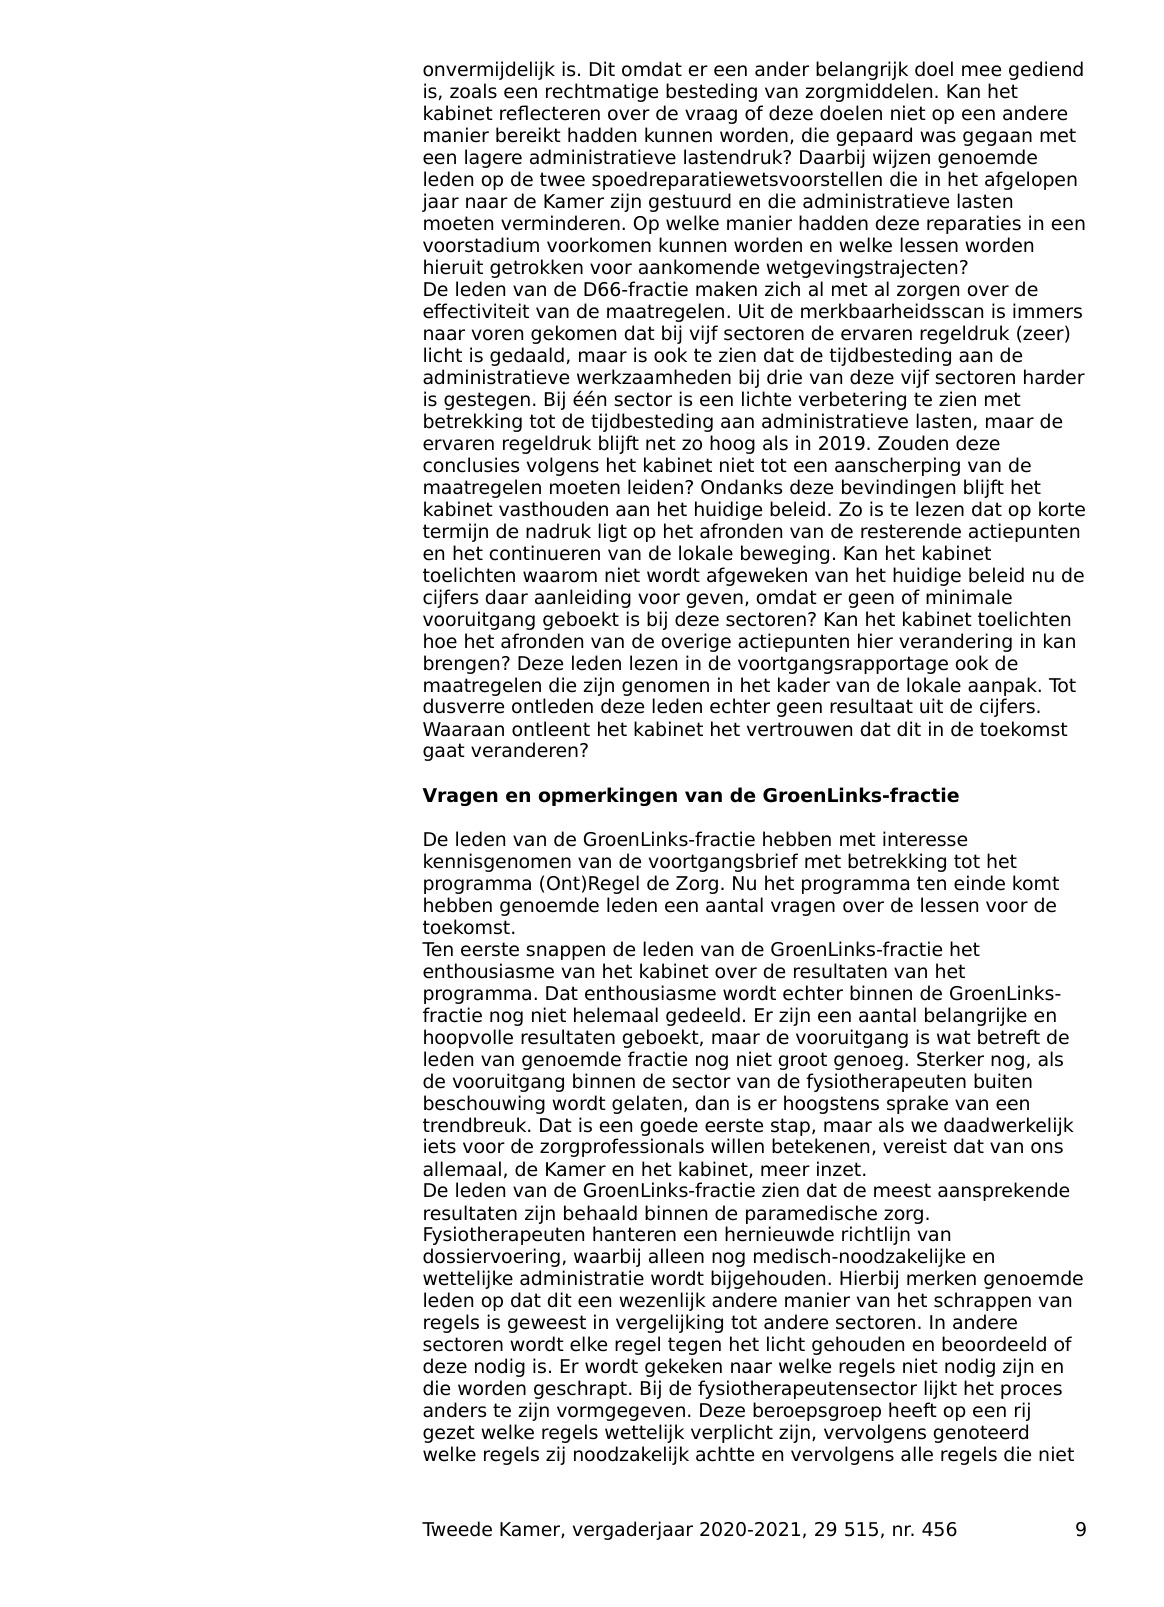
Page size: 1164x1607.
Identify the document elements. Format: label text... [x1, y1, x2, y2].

text Ten eerste snappen de leden van de GroenLinks-fractie het enthousiasme van het kabinet over de resultaten van het programma. Dat enthousiasme wordt echter binnen de GroenLinks-fractie nog niet helemaal gedeeld. Er zijn een aantal belangrijke en hoopvolle resultaten geboekt, maar de vooruitgang is wat betreft de leden van genoemde fractie nog niet groot genoeg. Sterker nog, als de vooruitgang binnen de sector van de fysiotherapeuten buiten beschouwing wordt gelaten, dan is er hoogstens sprake van een trendbreuk. Dat is een goede eerste stap, maar als we daadwerkelijk iets voor de zorgprofessionals willen betekenen, vereist dat van ons allemaal, de Kamer en het kabinet, meer inzet. [422, 939, 1087, 1180]
text De leden van de GroenLinks-fractie hebben met interesse kennisgenomen van de voortgangsbrief met betrekking tot het programma (Ont)Regel de Zorg. Nu het programma ten einde komt hebben genoemde leden een aantal vragen over de lessen voor de toekomst. [422, 829, 1087, 939]
subtitle Vragen en opmerkingen van de GroenLinks-fractie [422, 784, 1087, 807]
text De leden van de D66-fractie maken zich al met al zorgen over de effectiviteit van de maatregelen. Uit de merkbaarheidsscan is immers naar voren gekomen dat bij vijf sectoren de ervaren regeldruk (zeer) licht is gedaald, maar is ook te zien dat de tijdbesteding aan de administratieve werkzaamheden bij drie van deze vijf sectoren harder is gestegen. Bij één sector is een lichte verbetering te zien met betrekking tot de tijdbesteding aan administratieve lasten, maar de ervaren regeldruk blijft net zo hoog als in 2019. Zouden deze conclusies volgens het kabinet niet tot een aanscherping van de maatregelen moeten leiden? Ondanks deze bevindingen blijft het kabinet vasthouden aan het huidige beleid. Zo is te lezen dat op korte termijn de nadruk ligt op het afronden van de resterende actiepunten en het continueren van de lokale beweging. Kan het kabinet toelichten waarom niet wordt afgeweken van het huidige beleid nu de cijfers daar aanleiding voor geven, omdat er geen of minimale vooruitgang geboekt is bij deze sectoren? Kan het kabinet toelichten hoe het afronden van de overige actiepunten hier verandering in kan brengen? Deze leden lezen in de voortgangsrapportage ook de maatregelen die zijn genomen in het kader van de lokale aanpak. Tot dusverre ontleden deze leden echter geen resultaat uit de cijfers. Waaraan ontleent het kabinet het vertrouwen dat dit in de toekomst gaat veranderen? [422, 279, 1087, 762]
text De leden van de GroenLinks-fractie zien dat de meest aansprekende resultaten zijn behaald binnen de paramedische zorg. Fysiotherapeuten hanteren een hernieuwde richtlijn van dossiervoering, waarbij alleen nog medisch-noodzakelijke en wettelijke administratie wordt bijgehouden. Hierbij merken genoemde leden op dat dit een wezenlijk andere manier van het schrappen van regels is geweest in vergelijking tot andere sectoren. In andere sectoren wordt elke regel tegen het licht gehouden en beoordeeld of deze nodig is. Er wordt gekeken naar welke regels niet nodig zijn en die worden geschrapt. Bij de fysiotherapeutensector lijkt het proces anders te zijn vormgegeven. Deze beroepsgroep heeft op een rij gezet welke regels wettelijk verplicht zijn, vervolgens genoteerd welke regels zij noodzakelijk achtte en vervolgens alle regels die niet [422, 1180, 1087, 1466]
text onvermijdelijk is. Dit omdat er een ander belangrijk doel mee gediend is, zoals een rechtmatige besteding van zorgmiddelen. Kan het kabinet reflecteren over de vraag of deze doelen niet op een andere manier bereikt hadden kunnen worden, die gepaard was gegaan met een lagere administratieve lastendruk? Daarbij wijzen genoemde leden op de twee spoedreparatiewetsvoorstellen die in het afgelopen jaar naar de Kamer zijn gestuurd en die administratieve lasten moeten verminderen. Op welke manier hadden deze reparaties in een voorstadium voorkomen kunnen worden en welke lessen worden hieruit getrokken voor aankomende wetgevingstrajecten? [422, 59, 1087, 279]
